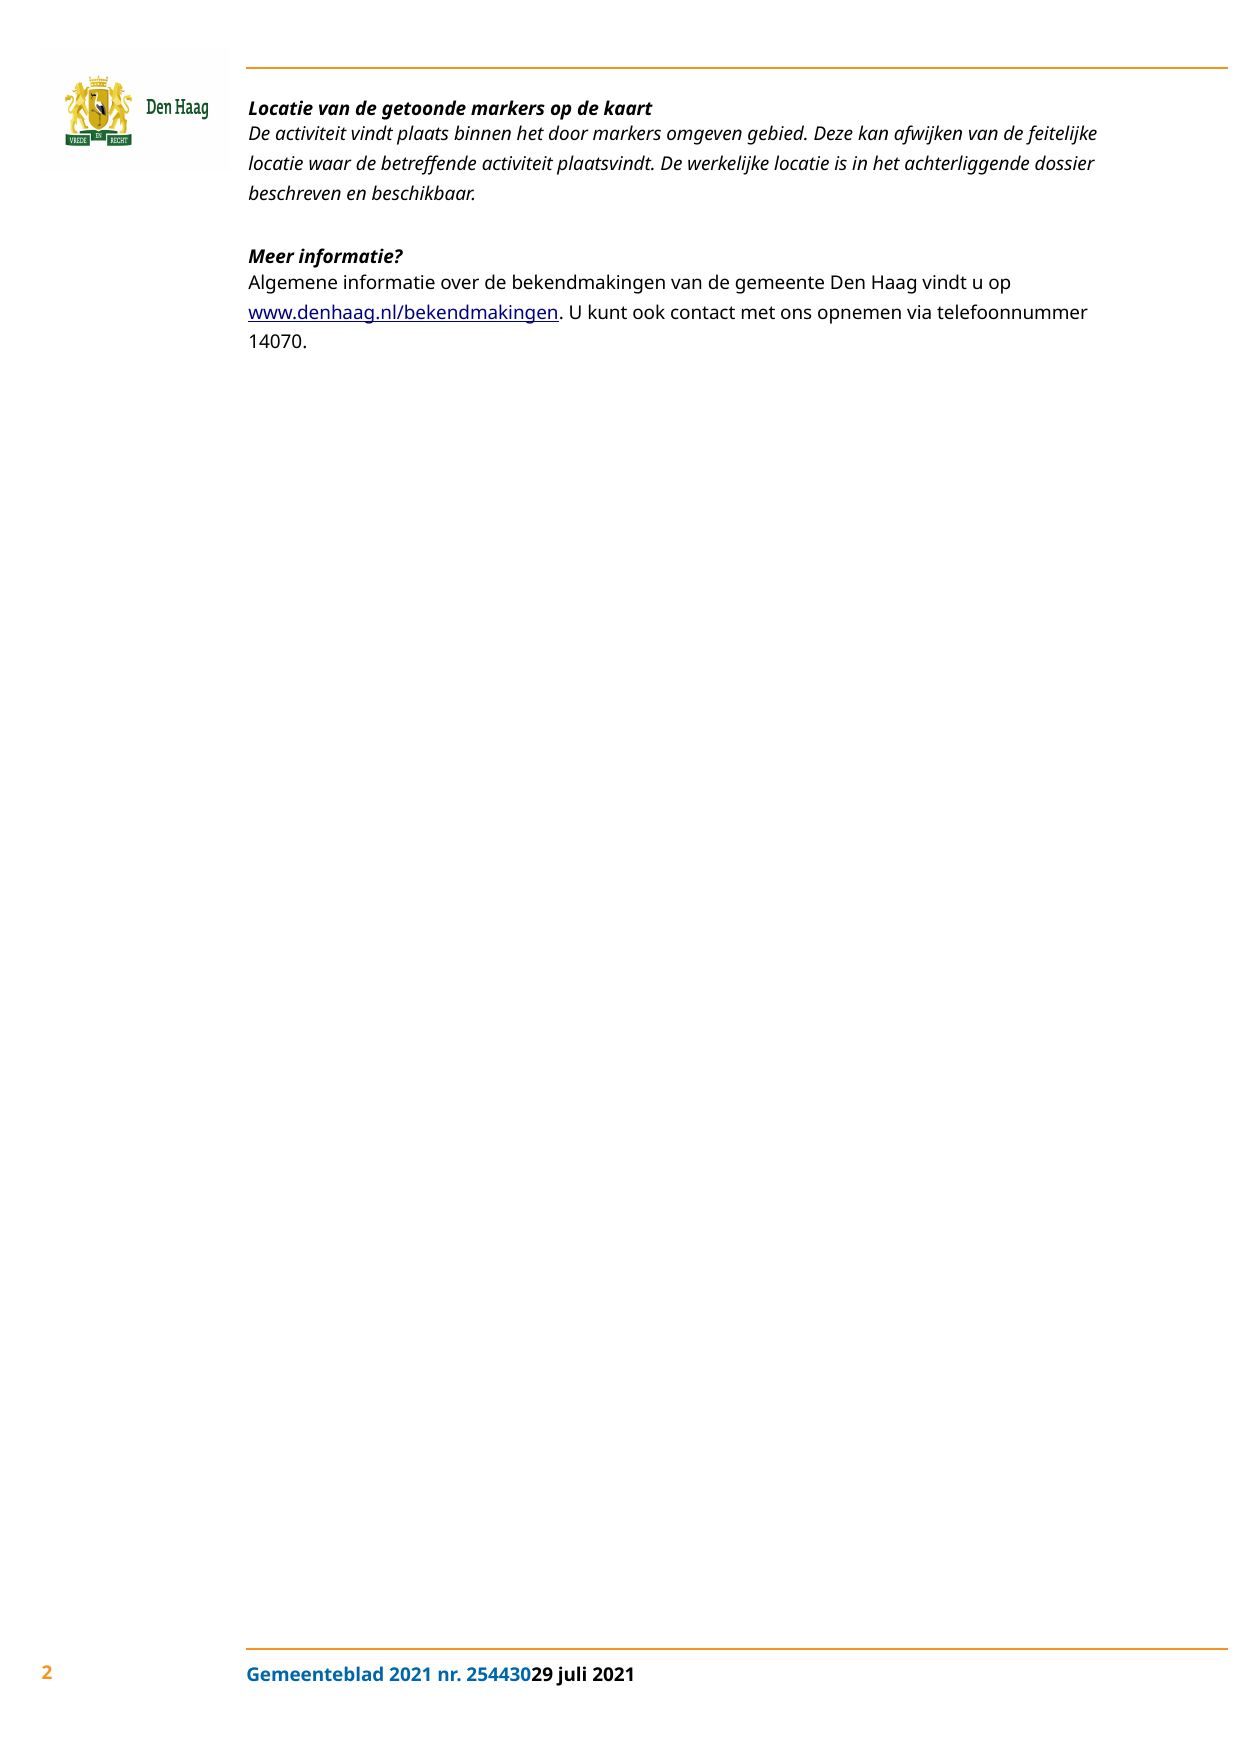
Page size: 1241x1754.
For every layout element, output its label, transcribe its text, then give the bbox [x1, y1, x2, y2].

picture [41, 47, 231, 172]
text Algemene informatie over de bekendmakingen van de gemeente Den Haag vindt u op www.denhaag.nl/bekendmakingen. U kunt ook contact met ons opnemen via telefoonnummer 14070. [248, 269, 1152, 354]
text De activiteit vindt plaats binnen het door markers omgeven gebied. Deze kan afwijken van de feitelijke locatie waar de betreffende activiteit plaatsvindt. De werkelijke locatie is in het achterliggende dossier beschreven en beschikbaar. [248, 121, 1152, 205]
text Locatie van de getoonde markers op de kaart [248, 95, 1152, 121]
text Meer informatie? [248, 244, 1152, 269]
